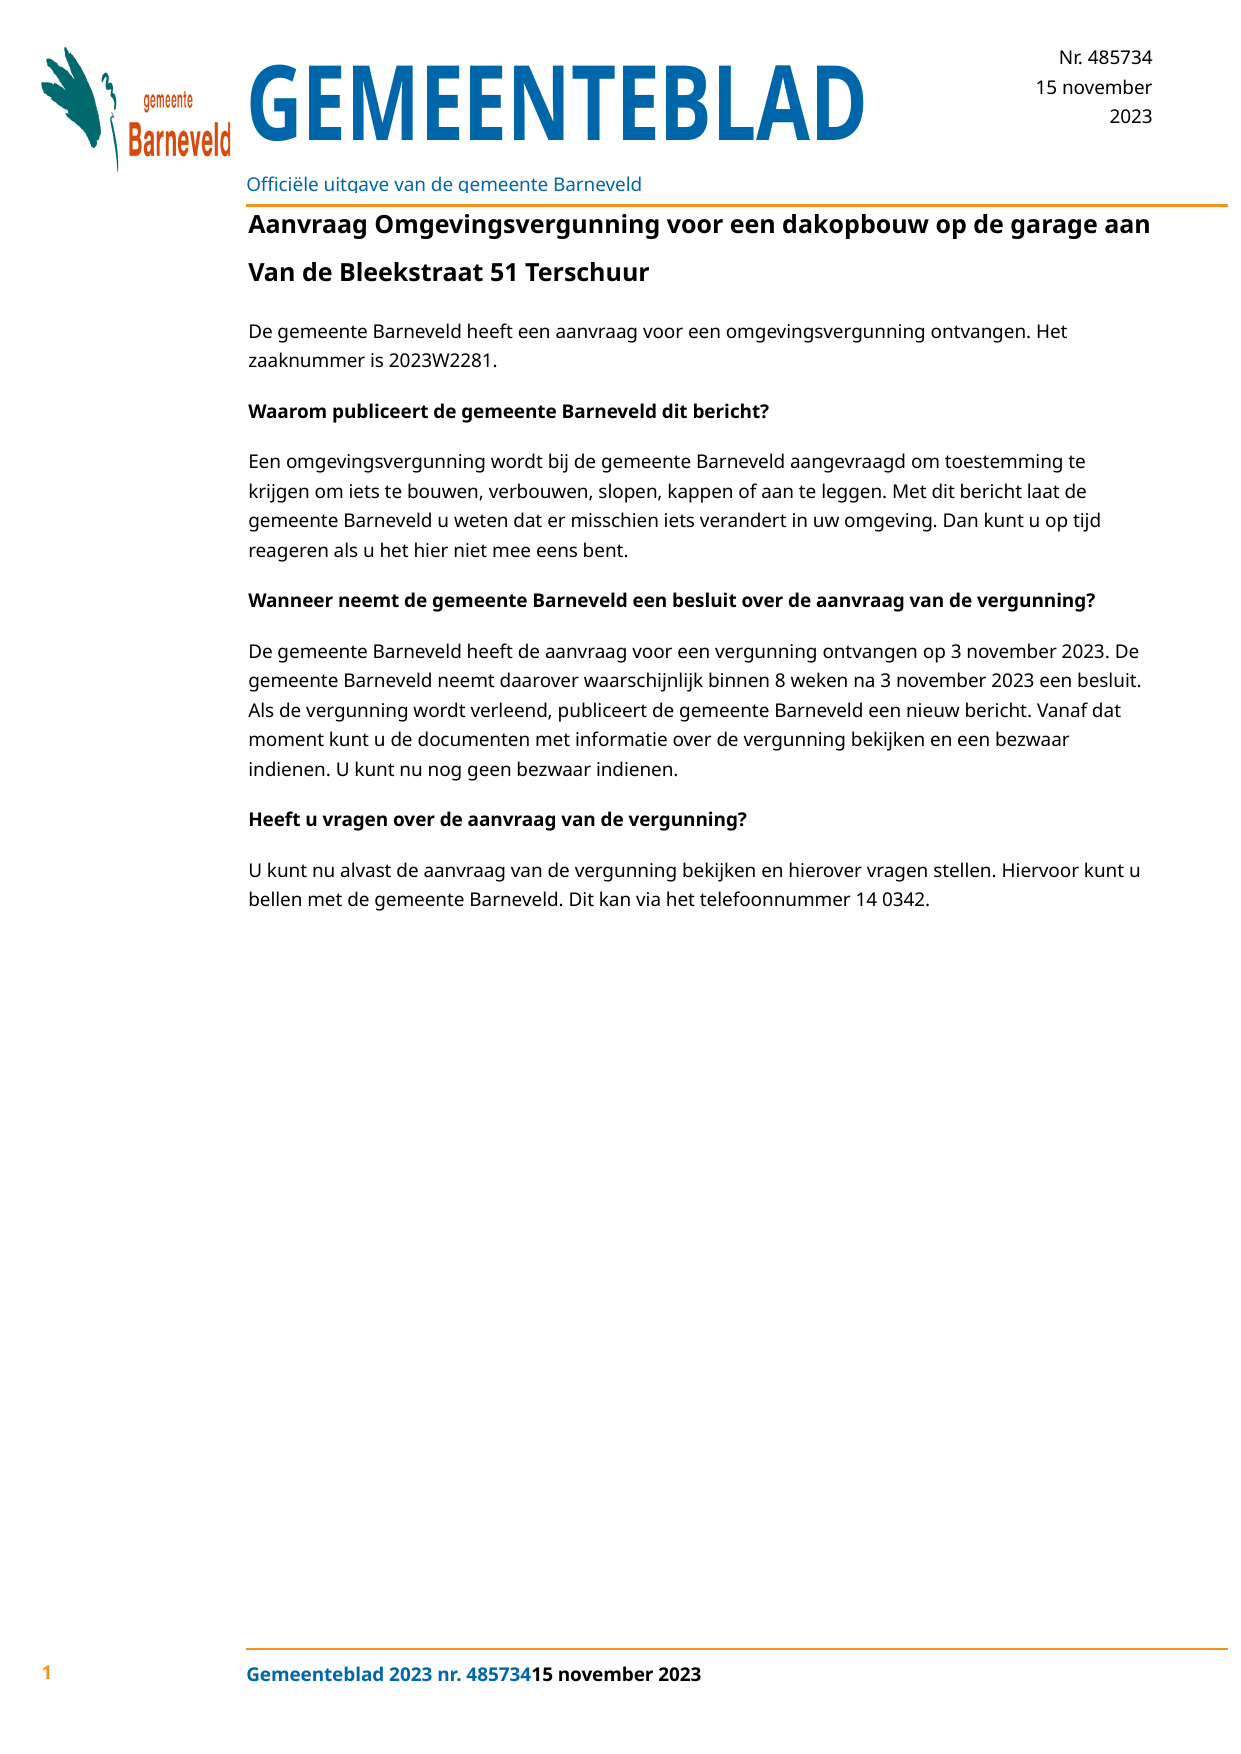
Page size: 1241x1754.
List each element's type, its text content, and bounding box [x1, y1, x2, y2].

text Aanvraag Omgevingsvergunning voor een dakopbouw op de garage aan Van de Bleekstraat 51 Terschuur [248, 207, 1152, 288]
text De gemeente Barneveld heeft een aanvraag voor een omgevingsvergunning ontvangen. Het zaaknummer is 2023W2281. [248, 318, 1152, 373]
text Een omgevingsvergunning wordt bij de gemeente Barneveld aangevraagd om toestemming te krijgen om iets te bouwen, verbouwen, slopen, kappen of aan te leggen. Met dit bericht laat de gemeente Barneveld u weten dat er misschien iets verandert in uw omgeving. Dan kunt u op tijd reageren als u het hier niet mee eens bent. [248, 448, 1152, 563]
text De gemeente Barneveld heeft de aanvraag voor een vergunning ontvangen op 3 november 2023. De gemeente Barneveld neemt daarover waarschijnlijk binnen 8 weken na 3 november 2023 een besluit. Als de vergunning wordt verleend, publiceert de gemeente Barneveld een nieuw bericht. Vanaf dat moment kunt u de documenten met informatie over de vergunning bekijken en een bezwaar indienen. U kunt nu nog geen bezwaar indienen. [248, 638, 1152, 782]
text Heeft u vragen over de aanvraag van de vergunning? [248, 807, 1152, 832]
text Waarom publiceert de gemeente Barneveld dit bericht? [248, 398, 1152, 424]
text U kunt nu alvast de aanvraag van de vergunning bekijken en hierover vragen stellen. Hiervoor kunt u bellen met de gemeente Barneveld. Dit kan via het telefoonnummer 14 0342. [248, 857, 1152, 912]
picture [41, 47, 231, 172]
text Wanneer neemt de gemeente Barneveld een besluit over de aanvraag van de vergunning? [248, 587, 1152, 613]
